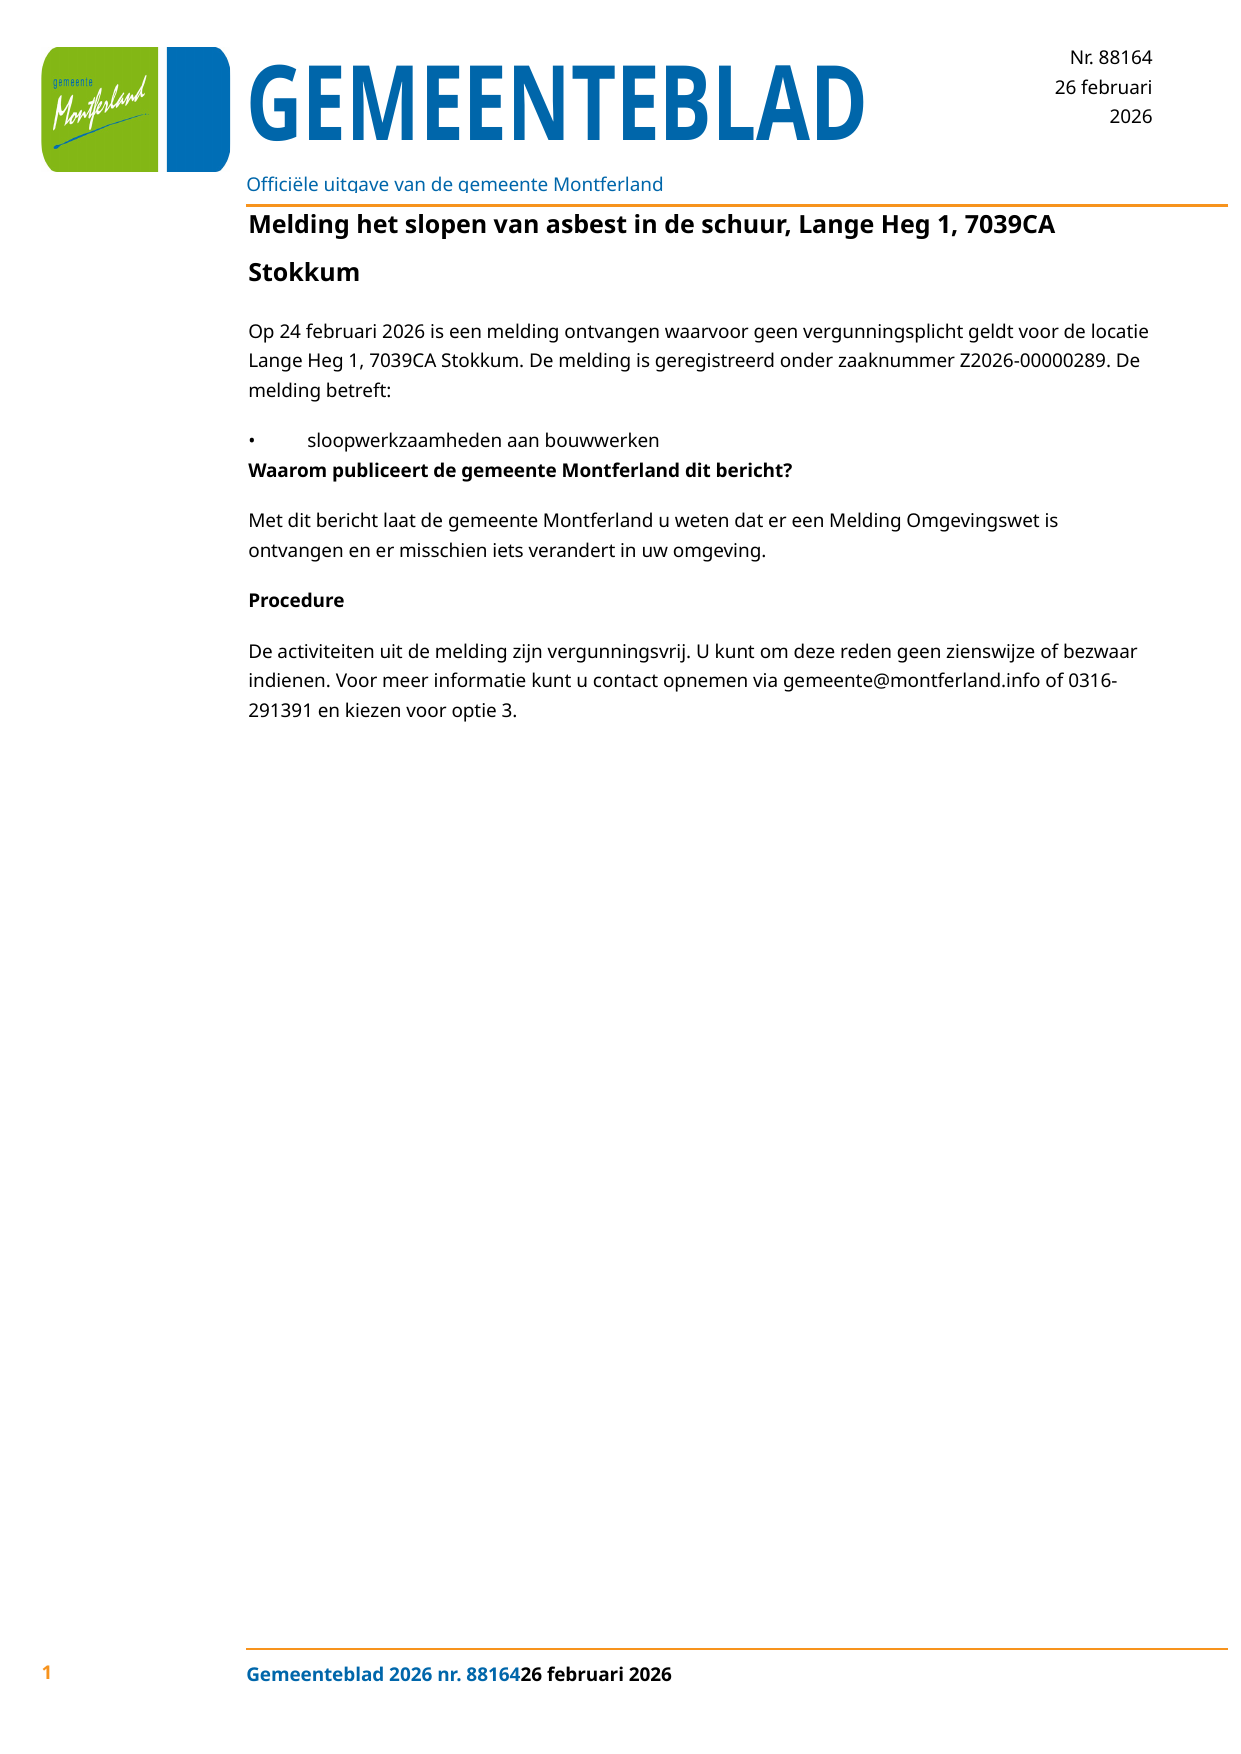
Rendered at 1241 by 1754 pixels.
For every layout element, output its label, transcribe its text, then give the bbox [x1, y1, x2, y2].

text Op 24 februari 2026 is een melding ontvangen waarvoor geen vergunningsplicht geldt voor de locatie Lange Heg 1, 7039CA Stokkum. De melding is geregistreerd onder zaaknummer Z2026-00000289. De melding betreft: [248, 318, 1152, 403]
text Melding het slopen van asbest in de schuur, Lange Heg 1, 7039CA Stokkum [248, 207, 1152, 288]
text De activiteiten uit de melding zijn vergunningsvrij. U kunt om deze reden geen zienswijze of bezwaar indienen. Voor meer informatie kunt u contact opnemen via gemeente@montferland.info of 0316-291391 en kiezen voor optie 3. [248, 638, 1152, 723]
text Procedure [248, 587, 1152, 613]
text Waarom publiceert de gemeente Montferland dit bericht? [248, 457, 1152, 483]
picture [41, 47, 231, 172]
list sloopwerkzaamheden aan bouwwerken [248, 427, 1152, 453]
text Met dit bericht laat de gemeente Montferland u weten dat er een Melding Omgevingswet is ontvangen en er misschien iets verandert in uw omgeving. [248, 507, 1152, 563]
